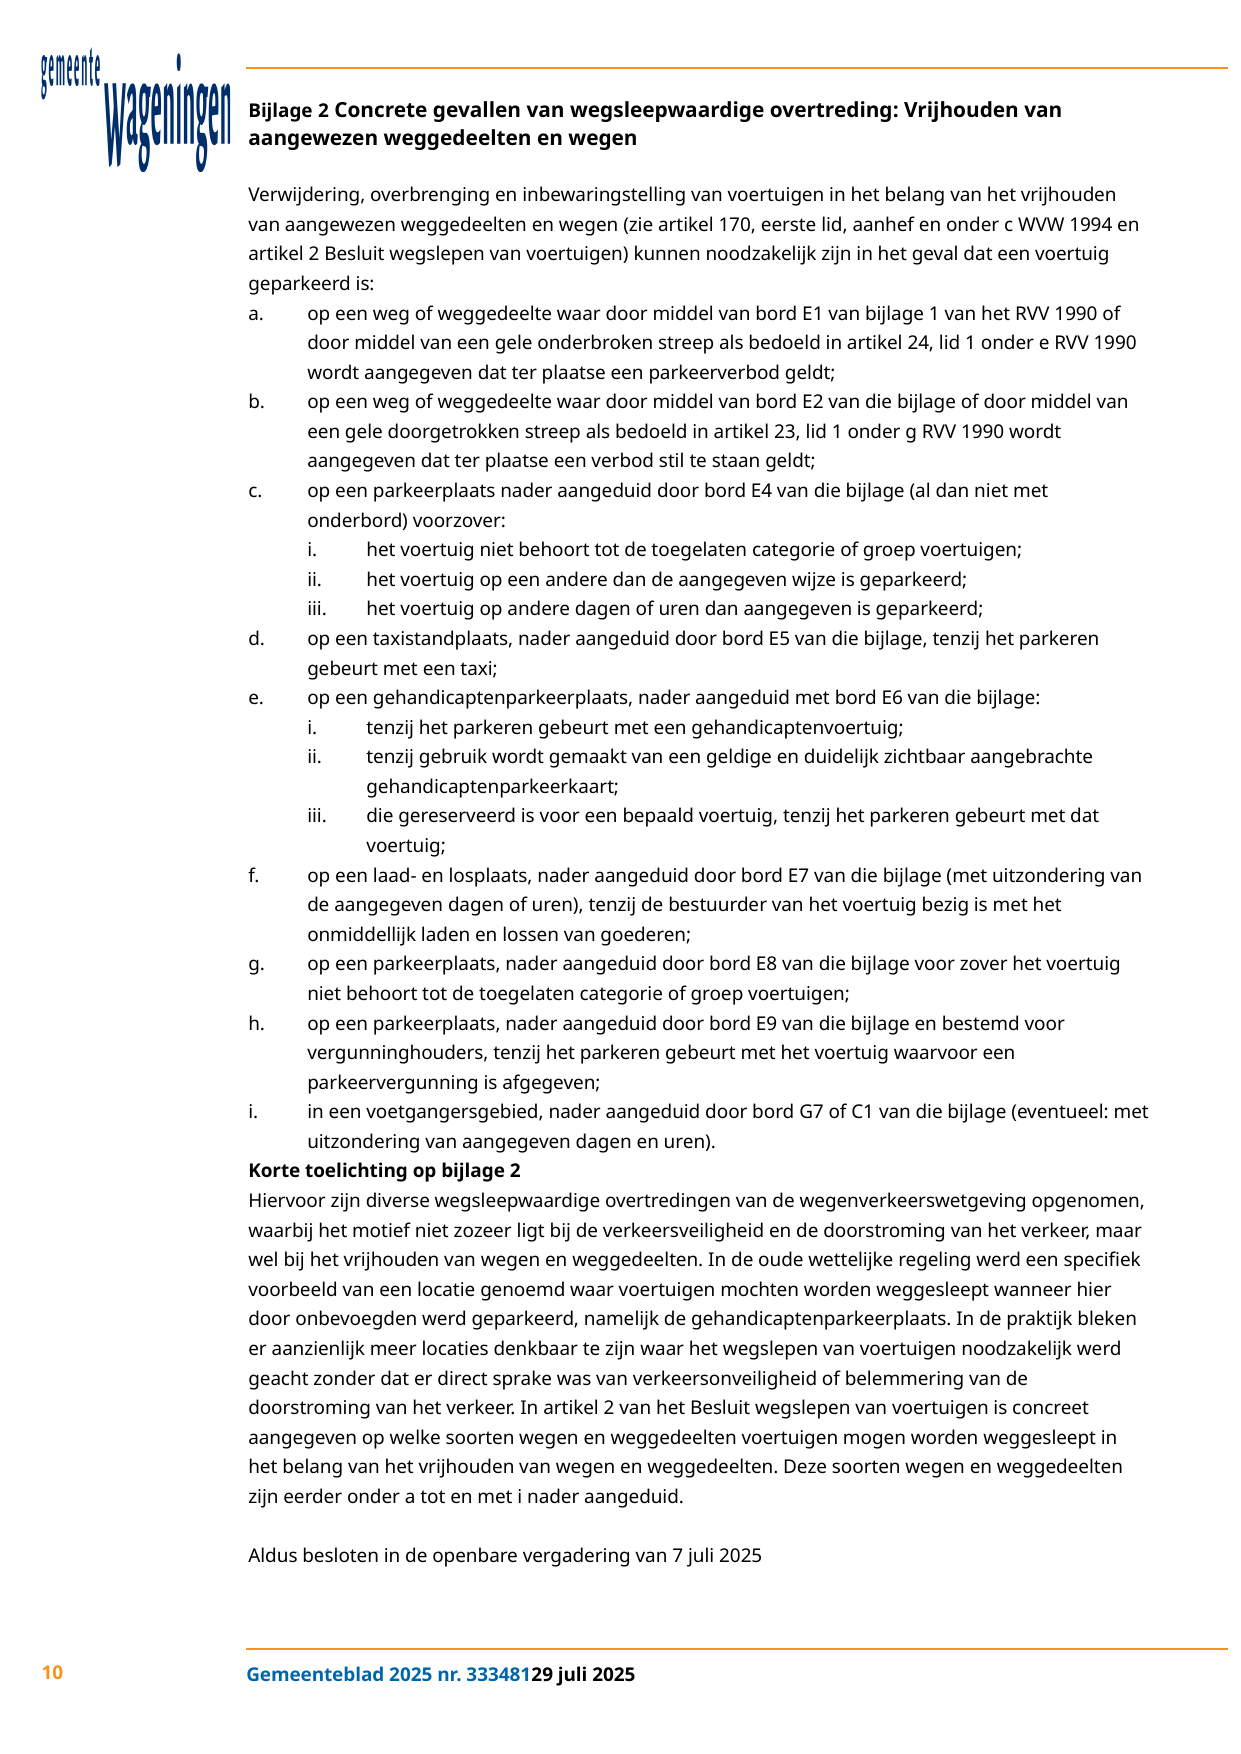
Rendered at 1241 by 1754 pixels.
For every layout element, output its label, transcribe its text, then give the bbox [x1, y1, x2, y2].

list tenzij het parkeren gebeurt met een gehandicaptenvoertuig; [307, 714, 1152, 739]
list op een weg of weggedeelte waar door middel van bord E1 van bijlage 1 van het RVV 1990 of door middel van een gele onderbroken streep als bedoeld in artikel 24, lid 1 onder e RVV 1990 wordt aangegeven dat ter plaatse een parkeerverbod geldt; [248, 300, 1152, 384]
list op een gehandicaptenparkeerplaats, nader aangeduid met bord E6 van die bijlage: [248, 684, 1152, 710]
list het voertuig op een andere dan de aangegeven wijze is geparkeerd; [307, 566, 1152, 592]
list op een weg of weggedeelte waar door middel van bord E2 van die bijlage of door middel van een gele doorgetrokken streep als bedoeld in artikel 23, lid 1 onder g RVV 1990 wordt aangegeven dat ter plaatse een verbod stil te staan geldt; [248, 388, 1152, 473]
list op een parkeerplaats nader aangeduid door bord E4 van die bijlage (al dan niet met onderbord) voorzover: [248, 477, 1152, 532]
text Korte toelichting op bijlage 2 [248, 1158, 1152, 1183]
list op een parkeerplaats, nader aangeduid door bord E9 van die bijlage en bestemd voor vergunninghouders, tenzij het parkeren gebeurt met het voertuig waarvoor een parkeervergunning is afgegeven; [248, 1010, 1152, 1094]
text Bijlage 2 Concrete gevallen van wegsleepwaardige overtreding: Vrijhouden van aangewezen weggedeelten en wegen [248, 95, 1152, 152]
list op een laad- en losplaats, nader aangeduid door bord E7 van die bijlage (met uitzondering van de aangegeven dagen of uren), tenzij de bestuurder van het voertuig bezig is met het onmiddellijk laden en lossen van goederen; [248, 862, 1152, 947]
list tenzij gebruik wordt gemaakt van een geldige en duidelijk zichtbaar aangebrachte gehandicaptenparkeerkaart; [307, 743, 1152, 799]
list op een taxistandplaats, nader aangeduid door bord E5 van die bijlage, tenzij het parkeren gebeurt met een taxi; [248, 625, 1152, 680]
list die gereserveerd is voor een bepaald voertuig, tenzij het parkeren gebeurt met dat voertuig; [307, 803, 1152, 858]
text Verwijdering, overbrenging en inbewaringstelling van voertuigen in het belang van het vrijhouden van aangewezen weggedeelten en wegen (zie artikel 170, eerste lid, aanhef en onder c WVW 1994 en artikel 2 Besluit wegslepen van voertuigen) kunnen noodzakelijk zijn in het geval dat een voertuig geparkeerd is: [248, 181, 1152, 296]
list het voertuig op andere dagen of uren dan aangegeven is geparkeerd; [307, 596, 1152, 621]
list op een parkeerplaats, nader aangeduid door bord E8 van die bijlage voor zover het voertuig niet behoort tot de toegelaten categorie of groep voertuigen; [248, 951, 1152, 1006]
list in een voetgangersgebied, nader aangeduid door bord G7 of C1 van die bijlage (eventueel: met uitzondering van aangegeven dagen en uren). [248, 1098, 1152, 1154]
text Hiervoor zijn diverse wegsleepwaardige overtredingen van de wegenverkeerswetgeving opgenomen, waarbij het motief niet zozeer ligt bij de verkeersveiligheid en de doorstroming van het verkeer, maar wel bij het vrijhouden van wegen en weggedeelten. In de oude wettelijke regeling werd een specifiek voorbeeld van een locatie genoemd waar voertuigen mochten worden weggesleept wanneer hier door onbevoegden werd geparkeerd, namelijk de gehandicaptenparkeerplaats. In de praktijk bleken er aanzienlijk meer locaties denkbaar te zijn waar het wegslepen van voertuigen noodzakelijk werd geacht zonder dat er direct sprake was van verkeersonveiligheid of belemmering van de doorstroming van het verkeer. In artikel 2 van het Besluit wegslepen van voertuigen is concreet aangegeven op welke soorten wegen en weggedeelten voertuigen mogen worden weggesleept in het belang van het vrijhouden van wegen en weggedeelten. Deze soorten wegen en weggedeelten zijn eerder onder a tot en met i nader aangeduid. [248, 1187, 1152, 1509]
list het voertuig niet behoort tot de toegelaten categorie of groep voertuigen; [307, 536, 1152, 562]
picture [41, 47, 231, 172]
text Aldus besloten in de openbare vergadering van 7 juli 2025 [248, 1542, 1152, 1568]
